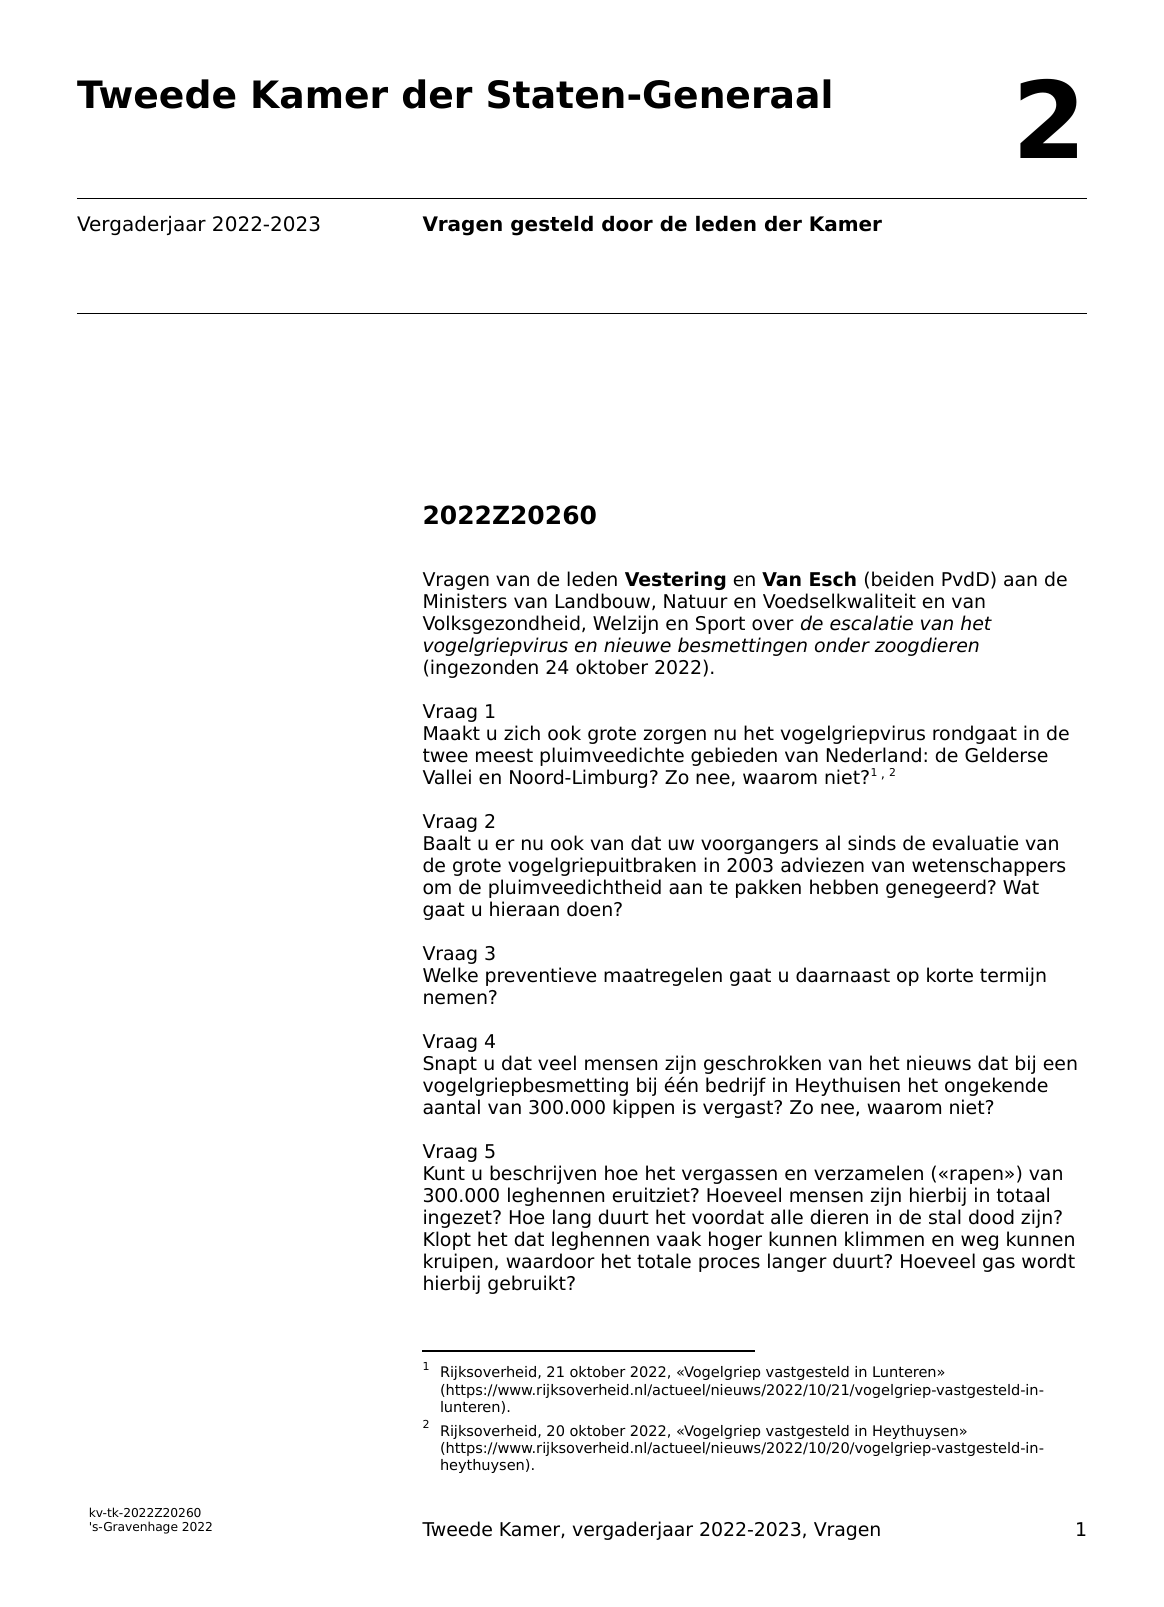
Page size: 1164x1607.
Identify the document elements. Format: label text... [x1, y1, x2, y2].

text Vraag 3 [422, 943, 1087, 965]
text Rijksoverheid, 20 oktober 2022, «Vogelgriep vastgesteld in Heythuysen» (https://www.rijksoverheid.nl/actueel/nieuws/2022/10/20/vogelgriep-vastgesteld-in-heythuysen). [422, 1418, 1087, 1474]
text Vraag 2 [422, 811, 1087, 833]
table_cell Vergaderjaar 2022-2023 [77, 199, 422, 313]
text Maakt u zich ook grote zorgen nu het vogelgriepvirus rondgaat in de twee meest pluimveedichte gebieden van Nederland: de Gelderse Vallei en Noord-Limburg? Zo nee, waarom niet?, [422, 723, 1087, 789]
table_header Tweede Kamer der Staten-Generaal [77, 59, 886, 198]
text Welke preventieve maatregelen gaat u daarnaast op korte termijn nemen? [422, 965, 1087, 1009]
text 2022Z20260 [422, 501, 1087, 531]
text Baalt u er nu ook van dat uw voorgangers al sinds de evaluatie van de grote vogelgriepuitbraken in 2003 adviezen van wetenschappers om de pluimveedichtheid aan te pakken hebben genegeerd? Wat gaat u hieraan doen? [422, 833, 1087, 921]
text Vraag 5 [422, 1141, 1087, 1163]
text Vragen van de leden Vestering en Van Esch (beiden PvdD) aan de Ministers van Landbouw, Natuur en Voedselkwaliteit en van Volksgezondheid, Welzijn en Sport over de escalatie van het vogelgriepvirus en nieuwe besmettingen onder zoogdieren (ingezonden 24 oktober 2022). [422, 569, 1087, 679]
text Kunt u beschrijven hoe het vergassen en verzamelen («rapen») van 300.000 leghennen eruitziet? Hoeveel mensen zijn hierbij in totaal ingezet? Hoe lang duurt het voordat alle dieren in de stal dood zijn? Klopt het dat leghennen vaak hoger kunnen klimmen en weg kunnen kruipen, waardoor het totale proces langer duurt? Hoeveel gas wordt hierbij gebruikt? [422, 1163, 1087, 1295]
text Rijksoverheid, 21 oktober 2022, «Vogelgriep vastgesteld in Lunteren» (https://www.rijksoverheid.nl/actueel/nieuws/2022/10/21/vogelgriep-vastgesteld-in-lunteren). [422, 1360, 1087, 1416]
table_cell Vragen gesteld door de leden der Kamer [422, 199, 1087, 313]
text kv-tk-2022Z20260 [88, 1506, 323, 1520]
text Vraag 1 [422, 701, 1087, 723]
table_header 2 [886, 59, 1087, 198]
text 's-Gravenhage 2022 [88, 1520, 323, 1534]
text Snapt u dat veel mensen zijn geschrokken van het nieuws dat bij een vogelgriepbesmetting bij één bedrijf in Heythuisen het ongekende aantal van 300.000 kippen is vergast? Zo nee, waarom niet? [422, 1053, 1087, 1119]
text Vraag 4 [422, 1031, 1087, 1053]
